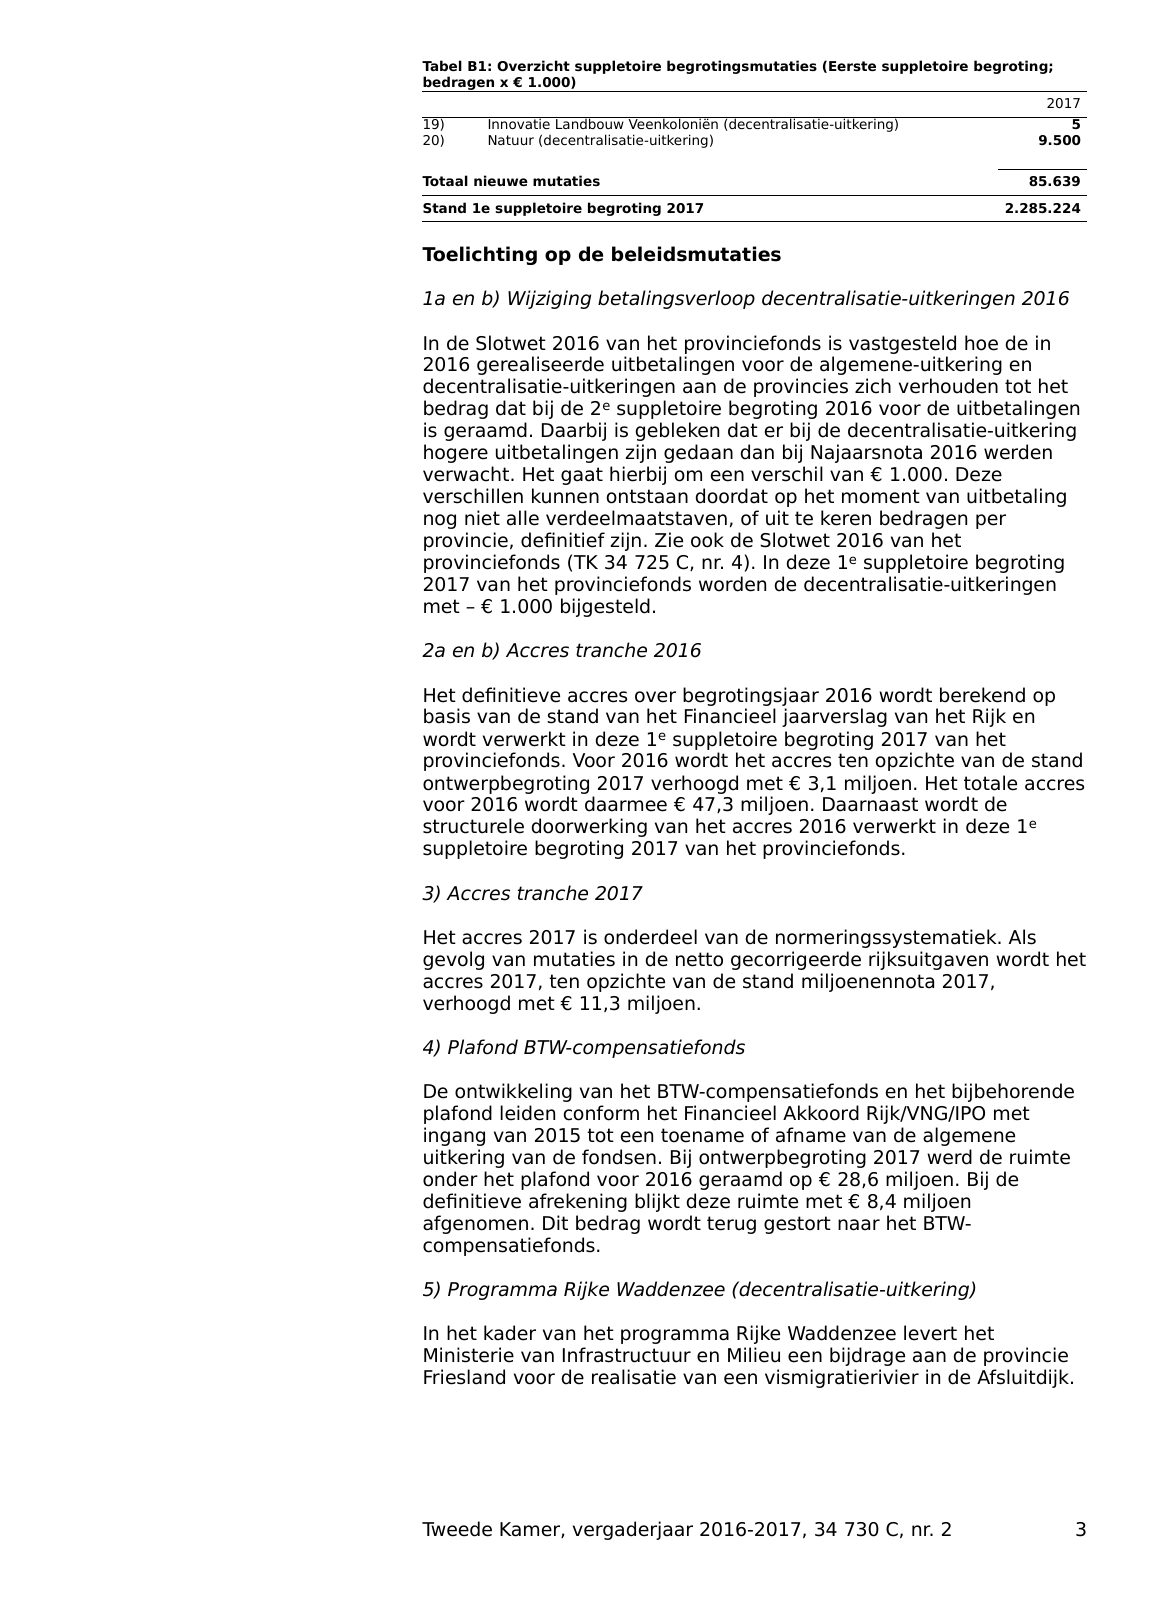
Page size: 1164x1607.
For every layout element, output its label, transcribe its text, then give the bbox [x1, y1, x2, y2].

subtitle 2a en b) Accres tranche 2016 [422, 640, 1087, 662]
table_cell Stand 1e suppletoire begroting 2017 [422, 196, 998, 221]
table_cell 2017 [998, 92, 1087, 117]
subtitle Toelichting op de beleidsmutaties [422, 244, 1087, 266]
subtitle 3) Accres tranche 2017 [422, 882, 1087, 904]
table_header Tabel B1: Overzicht suppletoire begrotingsmutaties (Eerste suppletoire begroting; bedragen x € 1.000) [422, 59, 1087, 91]
table_cell [422, 92, 481, 117]
table_cell 85.639 [998, 170, 1087, 195]
subtitle 4) Plafond BTW-compensatiefonds [422, 1037, 1087, 1059]
table_cell Innovatie Landbouw Veenkoloniën (decentralisatie-uitkering) [481, 118, 998, 132]
table_cell 5 [998, 118, 1087, 132]
subtitle 5) Programma Rijke Waddenzee (decentralisatie-uitkering) [422, 1279, 1087, 1301]
table_cell [422, 148, 481, 168]
table_cell 2.285.224 [998, 196, 1087, 221]
text De ontwikkeling van het BTW-compensatiefonds en het bijbehorende plafond leiden conform het Financieel Akkoord Rijk/VNG/IPO met ingang van 2015 tot een toename of afname van de algemene uitkering van de fondsen. Bij ontwerpbegroting 2017 werd de ruimte onder het plafond voor 2016 geraamd op € 28,6 miljoen. Bij de definitieve afrekening blijkt deze ruimte met € 8,4 miljoen afgenomen. Dit bedrag wordt terug gestort naar het BTW-compensatiefonds. [422, 1081, 1087, 1257]
text Het accres 2017 is onderdeel van de normeringssystematiek. Als gevolg van mutaties in de netto gecorrigeerde rijksuitgaven wordt het accres 2017, ten opzichte van de stand miljoenennota 2017, verhoogd met € 11,3 miljoen. [422, 927, 1087, 1014]
table_cell 20) [422, 133, 481, 148]
table_cell 19) [422, 118, 481, 132]
table_cell Natuur (decentralisatie-uitkering) [481, 133, 998, 148]
table_cell 9.500 [998, 133, 1087, 148]
subtitle 1a en b) Wijziging betalingsverloop decentralisatie-uitkeringen 2016 [422, 288, 1087, 310]
table_cell [998, 148, 1087, 168]
table_cell [481, 92, 998, 117]
text In de Slotwet 2016 van het provinciefonds is vastgesteld hoe de in 2016 gerealiseerde uitbetalingen voor de algemene-uitkering en decentralisatie-uitkeringen aan de provincies zich verhouden tot het bedrag dat bij de 2e suppletoire begroting 2016 voor de uitbetalingen is geraamd. Daarbij is gebleken dat er bij de decentralisatie-uitkering hogere uitbetalingen zijn gedaan dan bij Najaarsnota 2016 werden verwacht. Het gaat hierbij om een verschil van € 1.000. Deze verschillen kunnen ontstaan doordat op het moment van uitbetaling nog niet alle verdeelmaatstaven, of uit te keren bedragen per provincie, definitief zijn. Zie ook de Slotwet 2016 van het provinciefonds (TK 34 725 C, nr. 4). In deze 1e suppletoire begroting 2017 van het provinciefonds worden de decentralisatie-uitkeringen met – € 1.000 bijgesteld. [422, 332, 1087, 618]
text In het kader van het programma Rijke Waddenzee levert het Ministerie van Infrastructuur en Milieu een bijdrage aan de provincie Friesland voor de realisatie van een vismigratierivier in de Afsluitdijk. [422, 1323, 1087, 1389]
text Het definitieve accres over begrotingsjaar 2016 wordt berekend op basis van de stand van het Financieel jaarverslag van het Rijk en wordt verwerkt in deze 1e suppletoire begroting 2017 van het provinciefonds. Voor 2016 wordt het accres ten opzichte van de stand ontwerpbegroting 2017 verhoogd met € 3,1 miljoen. Het totale accres voor 2016 wordt daarmee € 47,3 miljoen. Daarnaast wordt de structurele doorwerking van het accres 2016 verwerkt in deze 1e suppletoire begroting 2017 van het provinciefonds. [422, 684, 1087, 860]
table_cell Totaal nieuwe mutaties [422, 169, 998, 195]
table_cell [481, 148, 998, 168]
